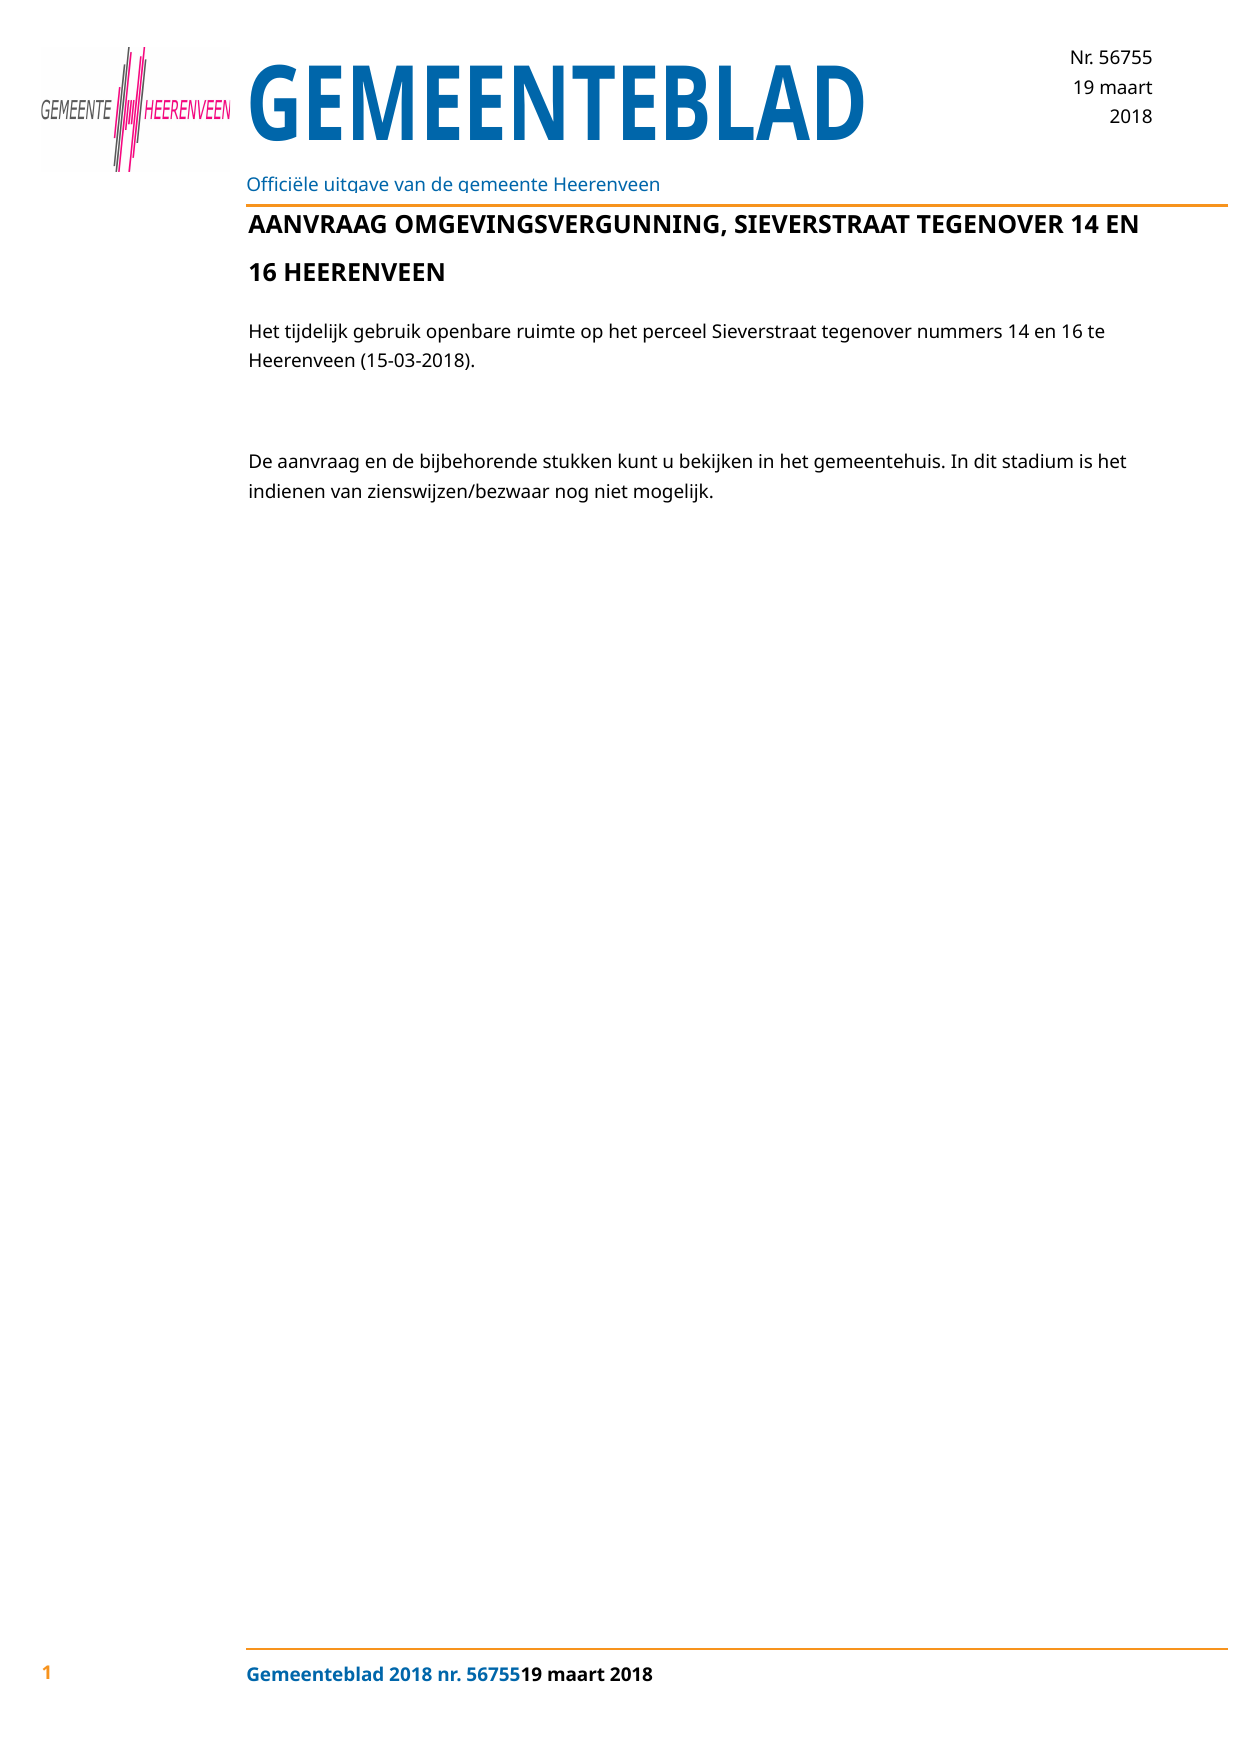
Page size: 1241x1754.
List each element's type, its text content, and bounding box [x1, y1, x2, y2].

picture [41, 47, 231, 172]
text AANVRAAG OMGEVINGSVERGUNNING, SIEVERSTRAAT TEGENOVER 14 EN 16 HEERENVEEN [248, 207, 1152, 288]
text De aanvraag en de bijbehorende stukken kunt u bekijken in het gemeentehuis. In dit stadium is het indienen van zienswijzen/bezwaar nog niet mogelijk. [248, 448, 1152, 504]
text Het tijdelijk gebruik openbare ruimte op het perceel Sieverstraat tegenover nummers 14 en 16 te Heerenveen (15-03-2018). [248, 318, 1152, 373]
